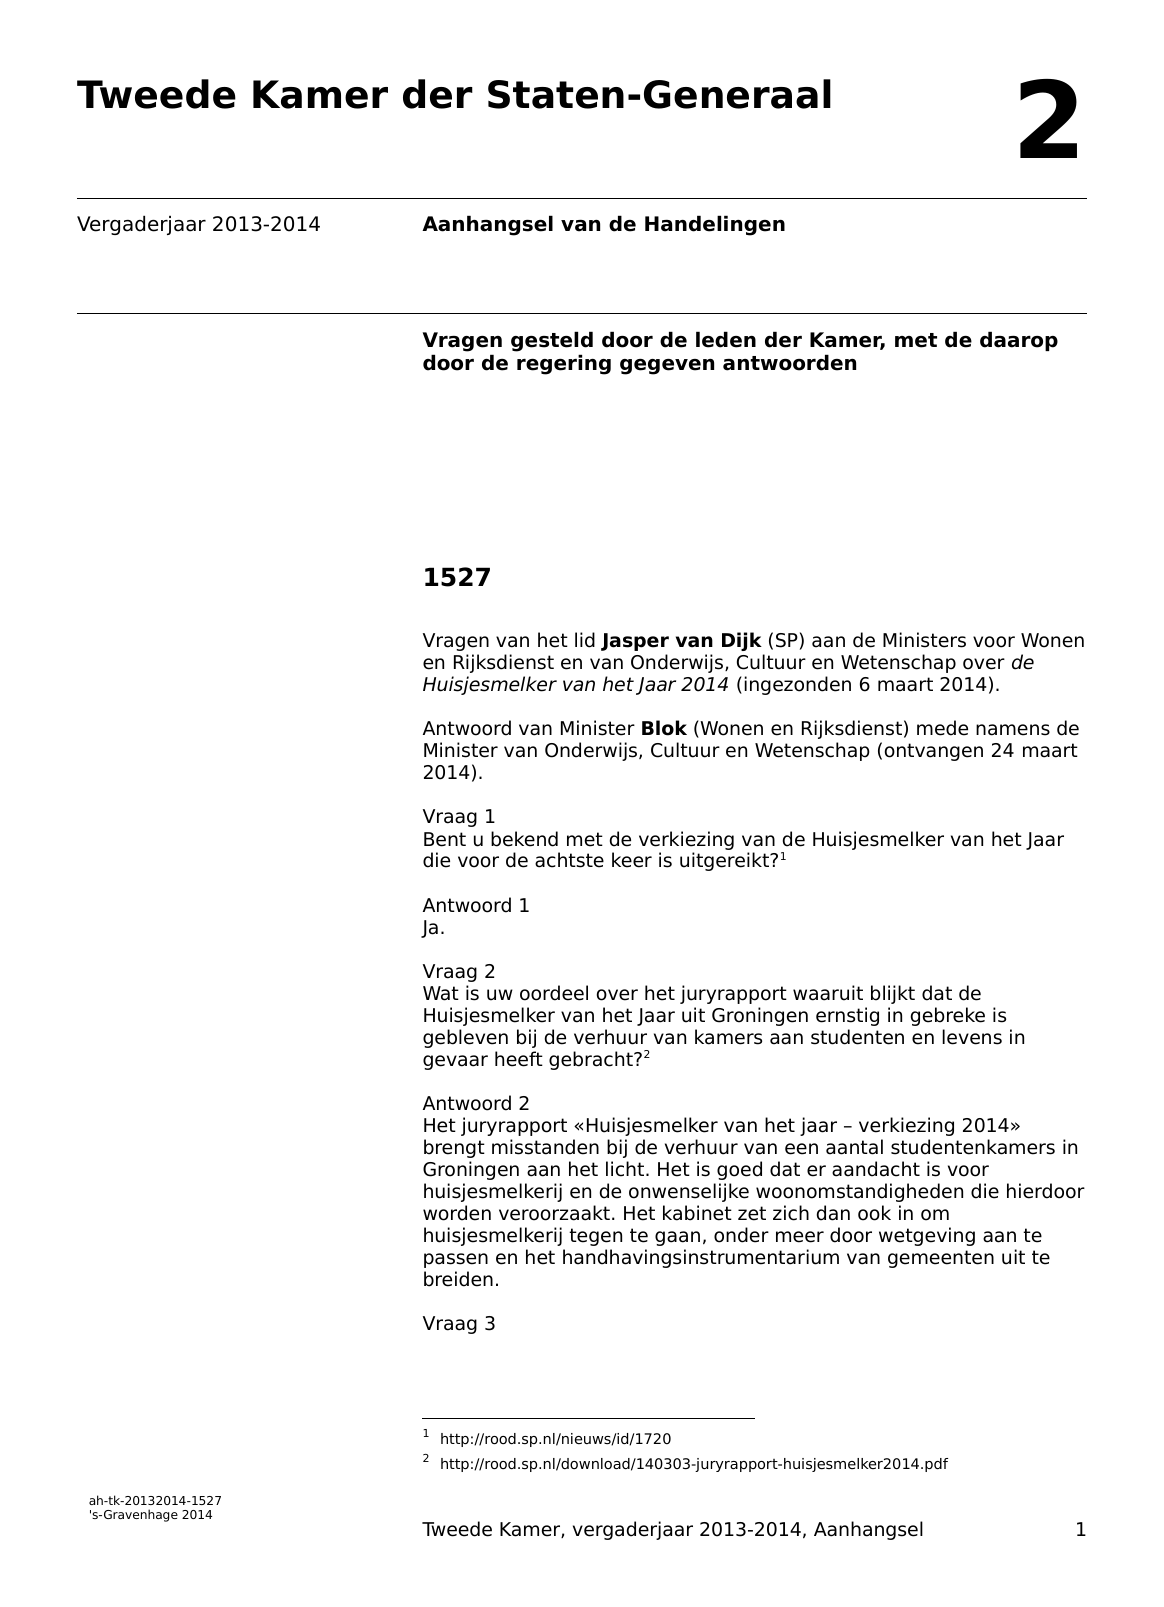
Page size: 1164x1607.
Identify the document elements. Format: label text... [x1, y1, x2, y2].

table_cell Aanhangsel van de Handelingen [422, 199, 1087, 313]
text Antwoord van Minister Blok (Wonen en Rijksdienst) mede namens de Minister van Onderwijs, Cultuur en Wetenschap (ontvangen 24 maart 2014). [422, 718, 1087, 784]
text Bent u bekend met de verkiezing van de Huisjesmelker van het Jaar die voor de achtste keer is uitgereikt? [422, 828, 1087, 872]
text 's-Gravenhage 2014 [88, 1508, 323, 1522]
text ah-tk-20132014-1527 [88, 1494, 323, 1508]
text Antwoord 1 [422, 894, 1087, 917]
text 1527 [422, 563, 1087, 592]
table_header 2 [886, 59, 1087, 198]
table_header Tweede Kamer der Staten-Generaal [77, 59, 886, 198]
table_cell Vergaderjaar 2013-2014 [77, 199, 422, 313]
text http://rood.sp.nl/download/140303-juryrapport-huisjesmelker2014.pdf [422, 1452, 1087, 1474]
table_cell [77, 314, 422, 375]
text Vraag 1 [422, 806, 1087, 828]
text http://rood.sp.nl/nieuws/id/1720 [422, 1427, 1087, 1449]
text Wat is uw oordeel over het juryrapport waaruit blijkt dat de Huisjesmelker van het Jaar uit Groningen ernstig in gebreke is gebleven bij de verhuur van kamers aan studenten en levens in gevaar heeft gebracht? [422, 983, 1087, 1071]
text Vraag 3 [422, 1313, 1087, 1335]
text Het juryrapport «Huisjesmelker van het jaar – verkiezing 2014» brengt misstanden bij de verhuur van een aantal studentenkamers in Groningen aan het licht. Het is goed dat er aandacht is voor huisjesmelkerij en de onwenselijke woonomstandigheden die hierdoor worden veroorzaakt. Het kabinet zet zich dan ook in om huisjesmelkerij tegen te gaan, onder meer door wetgeving aan te passen en het handhavingsinstrumentarium van gemeenten uit te breiden. [422, 1115, 1087, 1291]
text Vraag 2 [422, 961, 1087, 983]
text Ja. [422, 917, 1087, 938]
text Vragen van het lid Jasper van Dijk (SP) aan de Ministers voor Wonen en Rijksdienst en van Onderwijs, Cultuur en Wetenschap over de Huisjesmelker van het Jaar 2014 (ingezonden 6 maart 2014). [422, 630, 1087, 696]
table_cell Vragen gesteld door de leden der Kamer, met de daarop door de regering gegeven antwoorden [422, 314, 1087, 375]
text Antwoord 2 [422, 1093, 1087, 1115]
